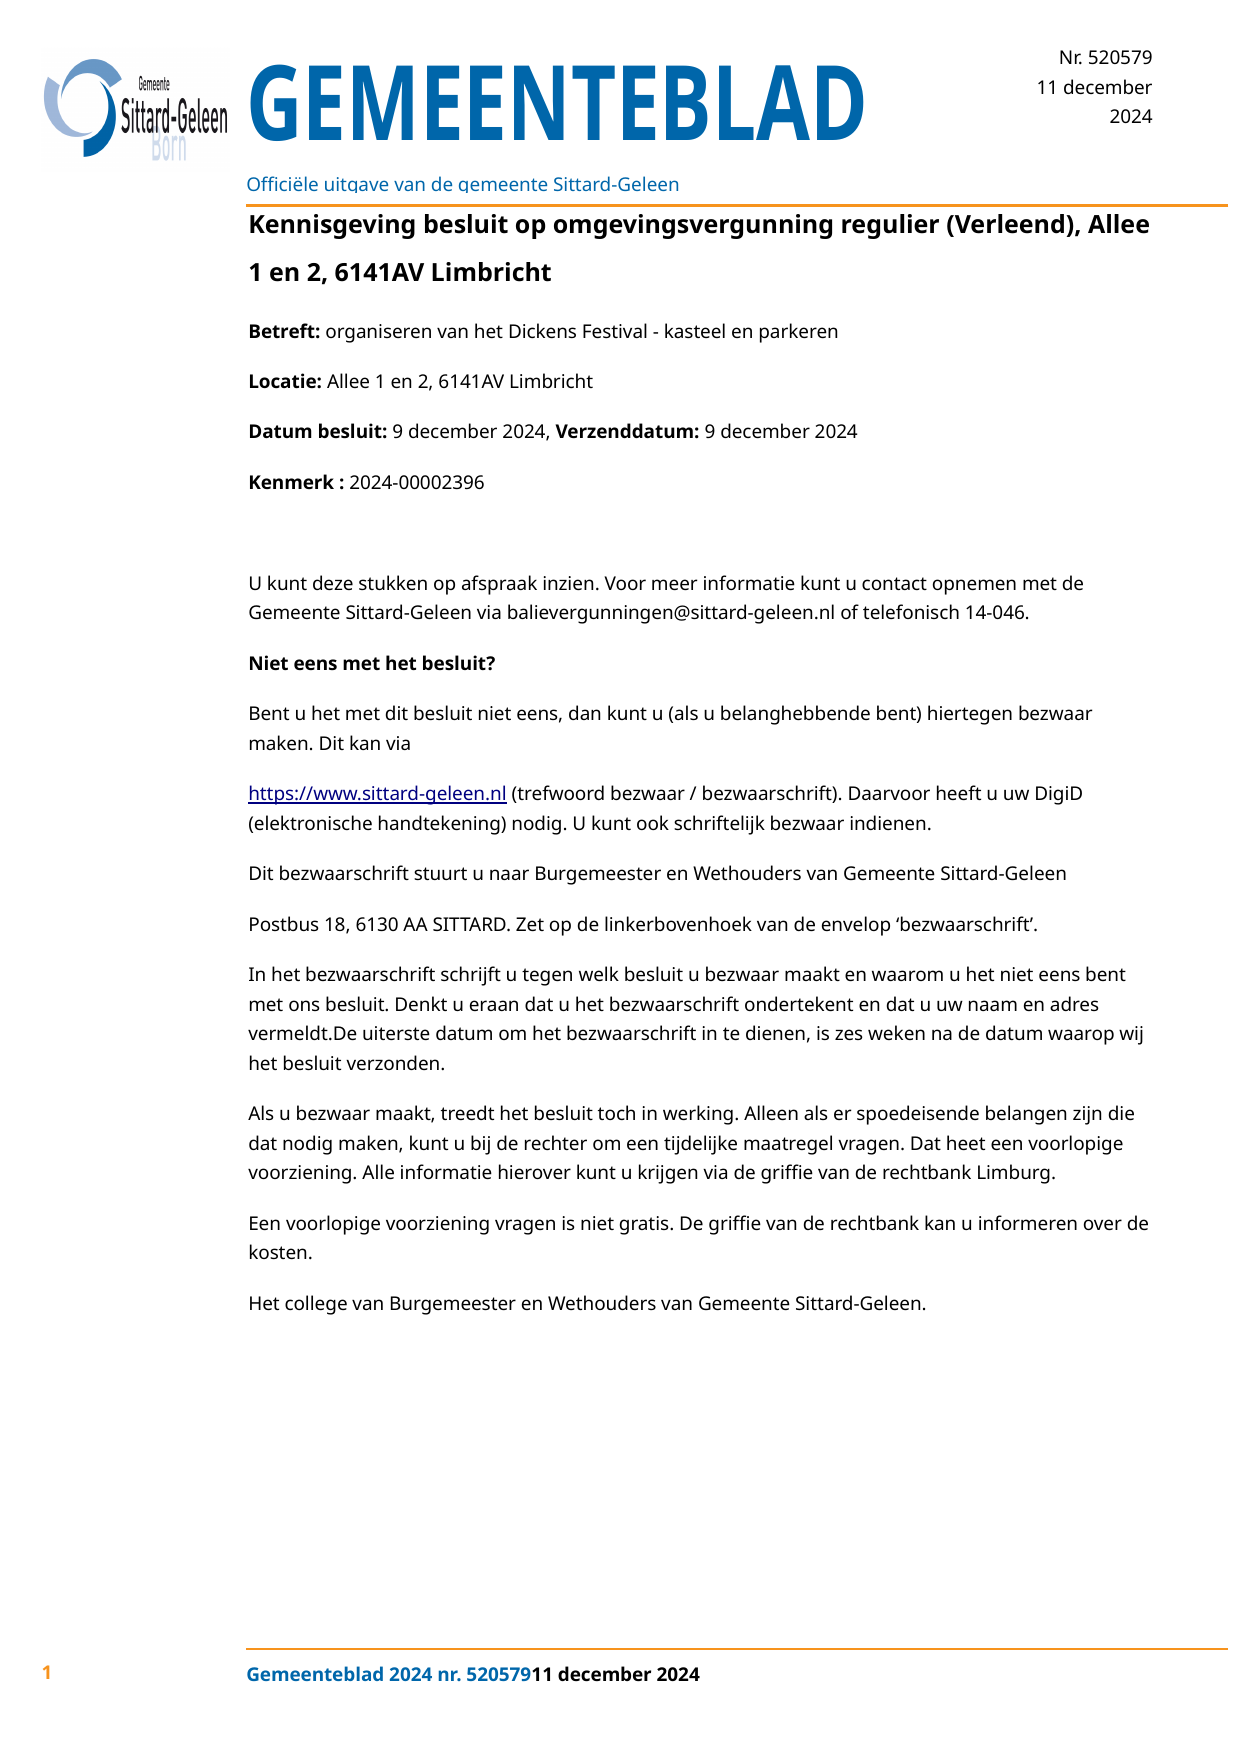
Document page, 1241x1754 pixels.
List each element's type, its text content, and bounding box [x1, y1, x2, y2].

text Het college van Burgemeester en Wethouders van Gemeente Sittard-Geleen. [248, 1290, 1152, 1316]
text Bent u het met dit besluit niet eens, dan kunt u (als u belanghebbende bent) hiertegen bezwaar maken. Dit kan via [248, 700, 1152, 756]
text Niet eens met het besluit? [248, 650, 1152, 676]
text Kenmerk : 2024-00002396 [248, 469, 1152, 495]
text Postbus 18, 6130 AA SITTARD. Zet op de linkerbovenhoek van de envelop ‘bezwaarschrift’. [248, 911, 1152, 937]
text Als u bezwaar maakt, treedt het besluit toch in werking. Alleen als er spoedeisende belangen zijn die dat nodig maken, kunt u bij de rechter om een tijdelijke maatregel vragen. Dat heet een voorlopige voorziening. Alle informatie hierover kunt u krijgen via de griffie van de rechtbank Limburg. [248, 1100, 1152, 1185]
text https://www.sittard-geleen.nl (trefwoord bezwaar / bezwaarschrift). Daarvoor heeft u uw DigiD (elektronische handtekening) nodig. U kunt ook schriftelijk bezwaar indienen. [248, 780, 1152, 836]
text Betreft: organiseren van het Dickens Festival - kasteel en parkeren [248, 318, 1152, 344]
text Kennisgeving besluit op omgevingsvergunning regulier (Verleend), Allee 1 en 2, 6141AV Limbricht [248, 207, 1152, 288]
text Datum besluit: 9 december 2024, Verzenddatum: 9 december 2024 [248, 419, 1152, 444]
picture [41, 47, 231, 172]
text U kunt deze stukken op afspraak inzien. Voor meer informatie kunt u contact opnemen met de Gemeente Sittard-Geleen via balievergunningen@sittard-geleen.nl of telefonisch 14-046. [248, 570, 1152, 625]
text Locatie: Allee 1 en 2, 6141AV Limbricht [248, 368, 1152, 394]
text Dit bezwaarschrift stuurt u naar Burgemeester en Wethouders van Gemeente Sittard-Geleen [248, 860, 1152, 886]
text Een voorlopige voorziening vragen is niet gratis. De griffie van de rechtbank kan u informeren over de kosten. [248, 1210, 1152, 1265]
text In het bezwaarschrift schrijft u tegen welk besluit u bezwaar maakt en waarom u het niet eens bent met ons besluit. Denkt u eraan dat u het bezwaarschrift ondertekent en dat u uw naam en adres vermeldt.De uiterste datum om het bezwaarschrift in te dienen, is zes weken na de datum waarop wij het besluit verzonden. [248, 961, 1152, 1076]
